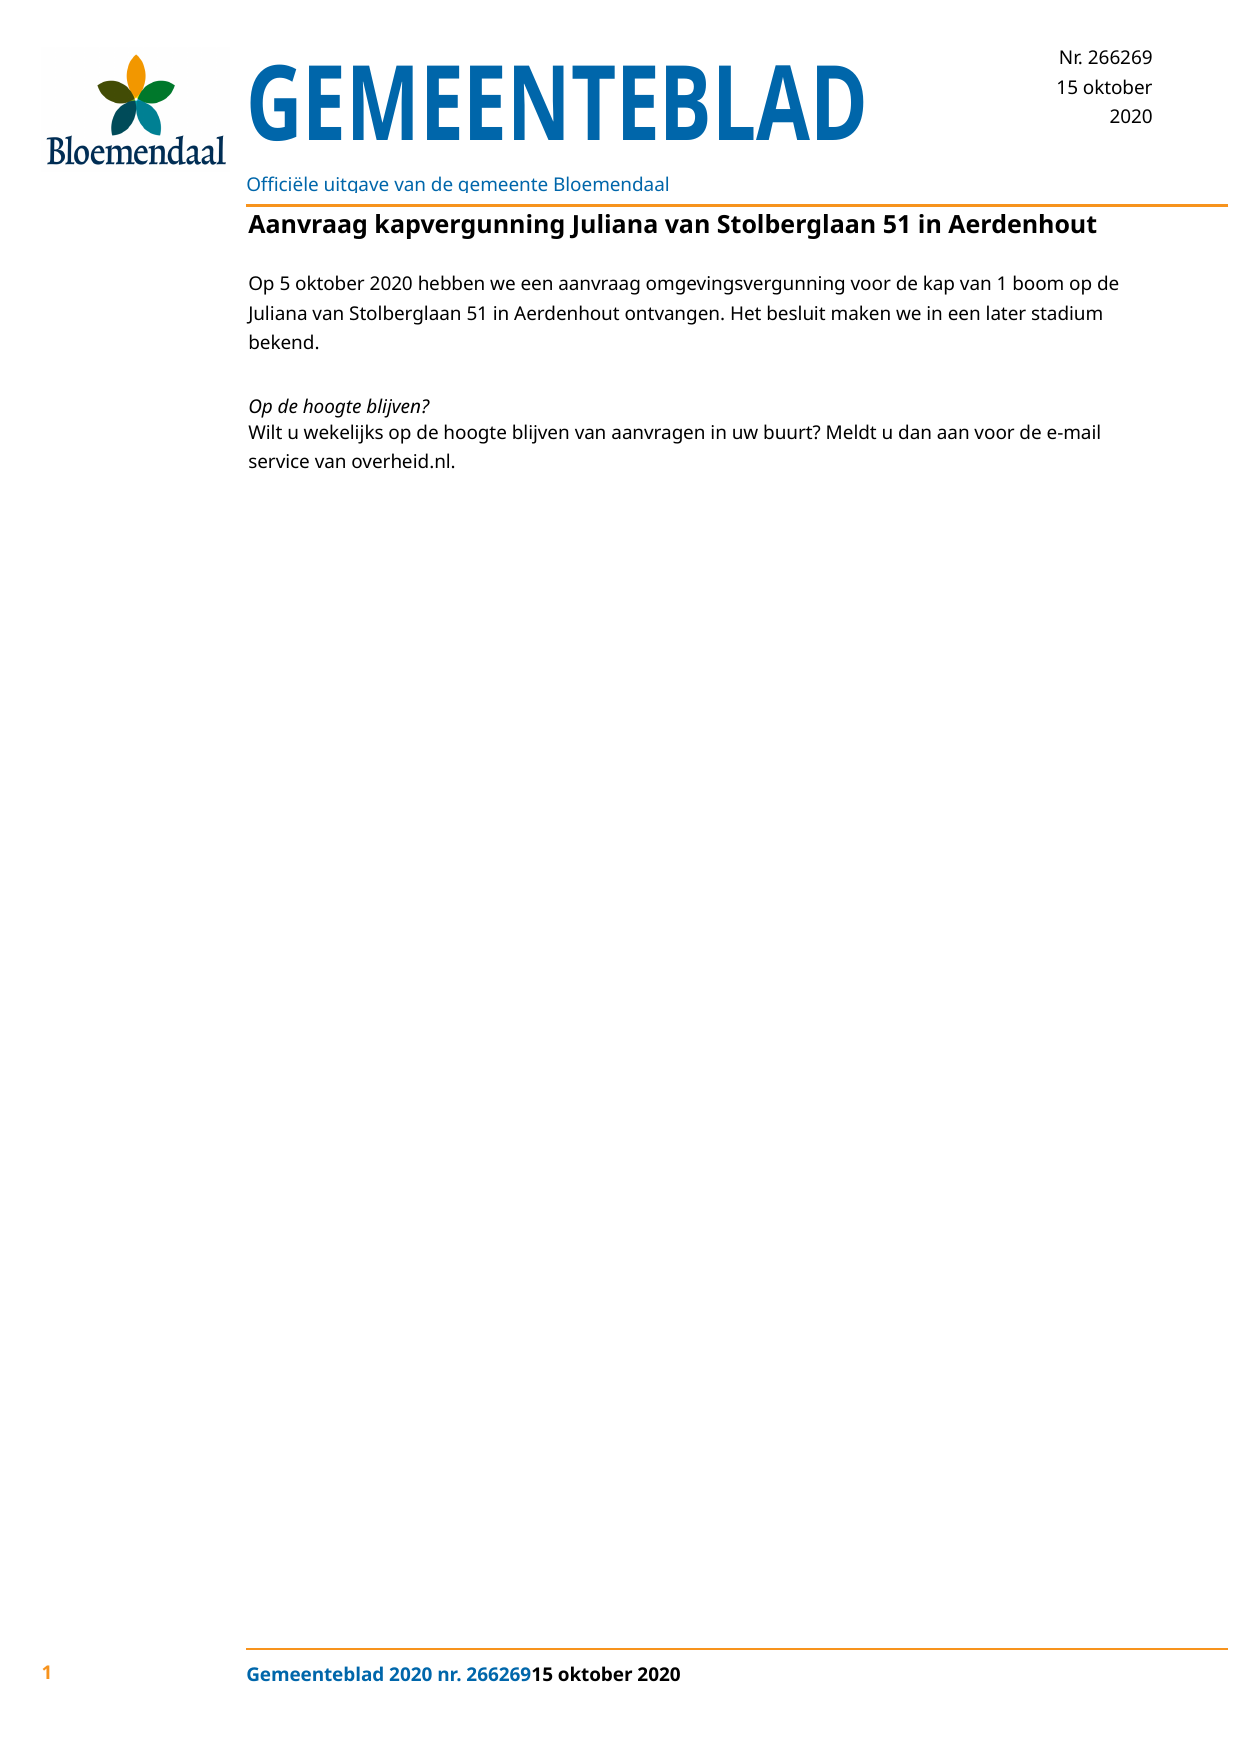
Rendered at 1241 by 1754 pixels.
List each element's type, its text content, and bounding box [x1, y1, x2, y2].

picture [41, 47, 231, 172]
text Wilt u wekelijks op de hoogte blijven van aanvragen in uw buurt? Meldt u dan aan voor de e-mail service van overheid.nl. [248, 419, 1152, 474]
text Aanvraag kapvergunning Juliana van Stolberglaan 51 in Aerdenhout [248, 207, 1152, 241]
text Op de hoogte blijven? [248, 393, 1152, 419]
text Op 5 oktober 2020 hebben we een aanvraag omgevingsvergunning voor de kap van 1 boom op de Juliana van Stolberglaan 51 in Aerdenhout ontvangen. Het besluit maken we in een later stadium bekend. [248, 270, 1152, 355]
